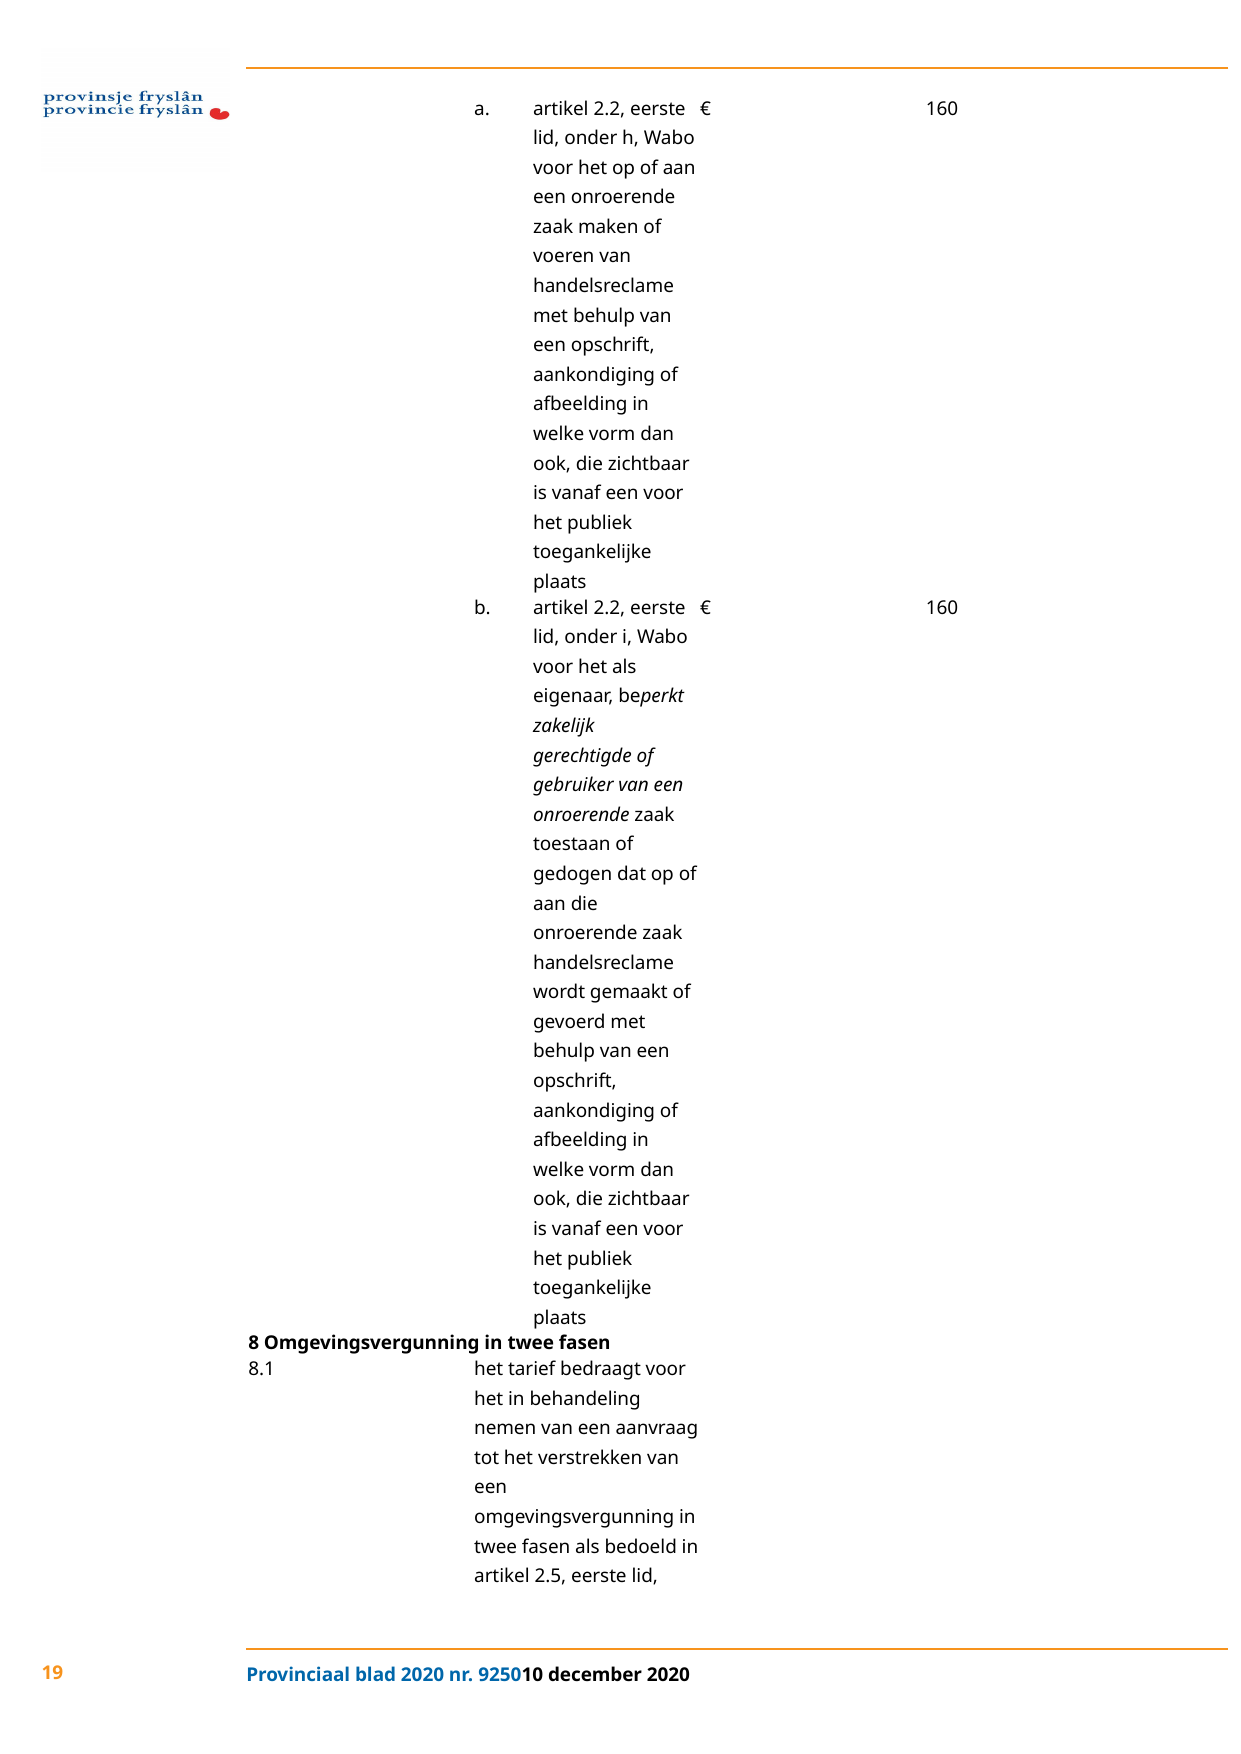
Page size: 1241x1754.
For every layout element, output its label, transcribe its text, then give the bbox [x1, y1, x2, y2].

table_cell 160 [926, 95, 1152, 594]
table_cell artikel 2.2, eerste lid, onder h, Wabo voor het op of aan een onroerende zaak maken of voeren van handelsreclame met behulp van een opschrift, aankondiging of afbeelding in welke vorm dan ook, die zichtbaar is vanaf een voor het publiek toegankelijke plaats [474, 95, 700, 594]
table_cell € [700, 594, 926, 1329]
picture [41, 47, 231, 172]
table_cell 8 Omgevingsvergunning in twee fasen [248, 1330, 1152, 1355]
table_cell [926, 1355, 1152, 1588]
table_cell artikel 2.2, eerste lid, onder i, Wabo voor het als eigenaar, beperkt zakelijk gerechtigde of gebruiker van een onroerende zaak toestaan of gedogen dat op of aan die onroerende zaak handelsreclame wordt gemaakt of gevoerd met behulp van een opschrift, aankondiging of afbeelding in welke vorm dan ook, die zichtbaar is vanaf een voor het publiek toegankelijke plaats [474, 594, 700, 1329]
table_cell € [700, 95, 926, 594]
table_cell [248, 594, 474, 1329]
table_cell [248, 95, 474, 594]
table_cell 160 [926, 594, 1152, 1329]
table_cell [700, 1355, 926, 1588]
table_cell het tarief bedraagt voor het in behandeling nemen van een aanvraag tot het verstrekken van een omgevingsvergunning in twee fasen als bedoeld in artikel 2.5, eerste lid, [474, 1355, 700, 1588]
table_cell 8.1 [248, 1355, 474, 1588]
